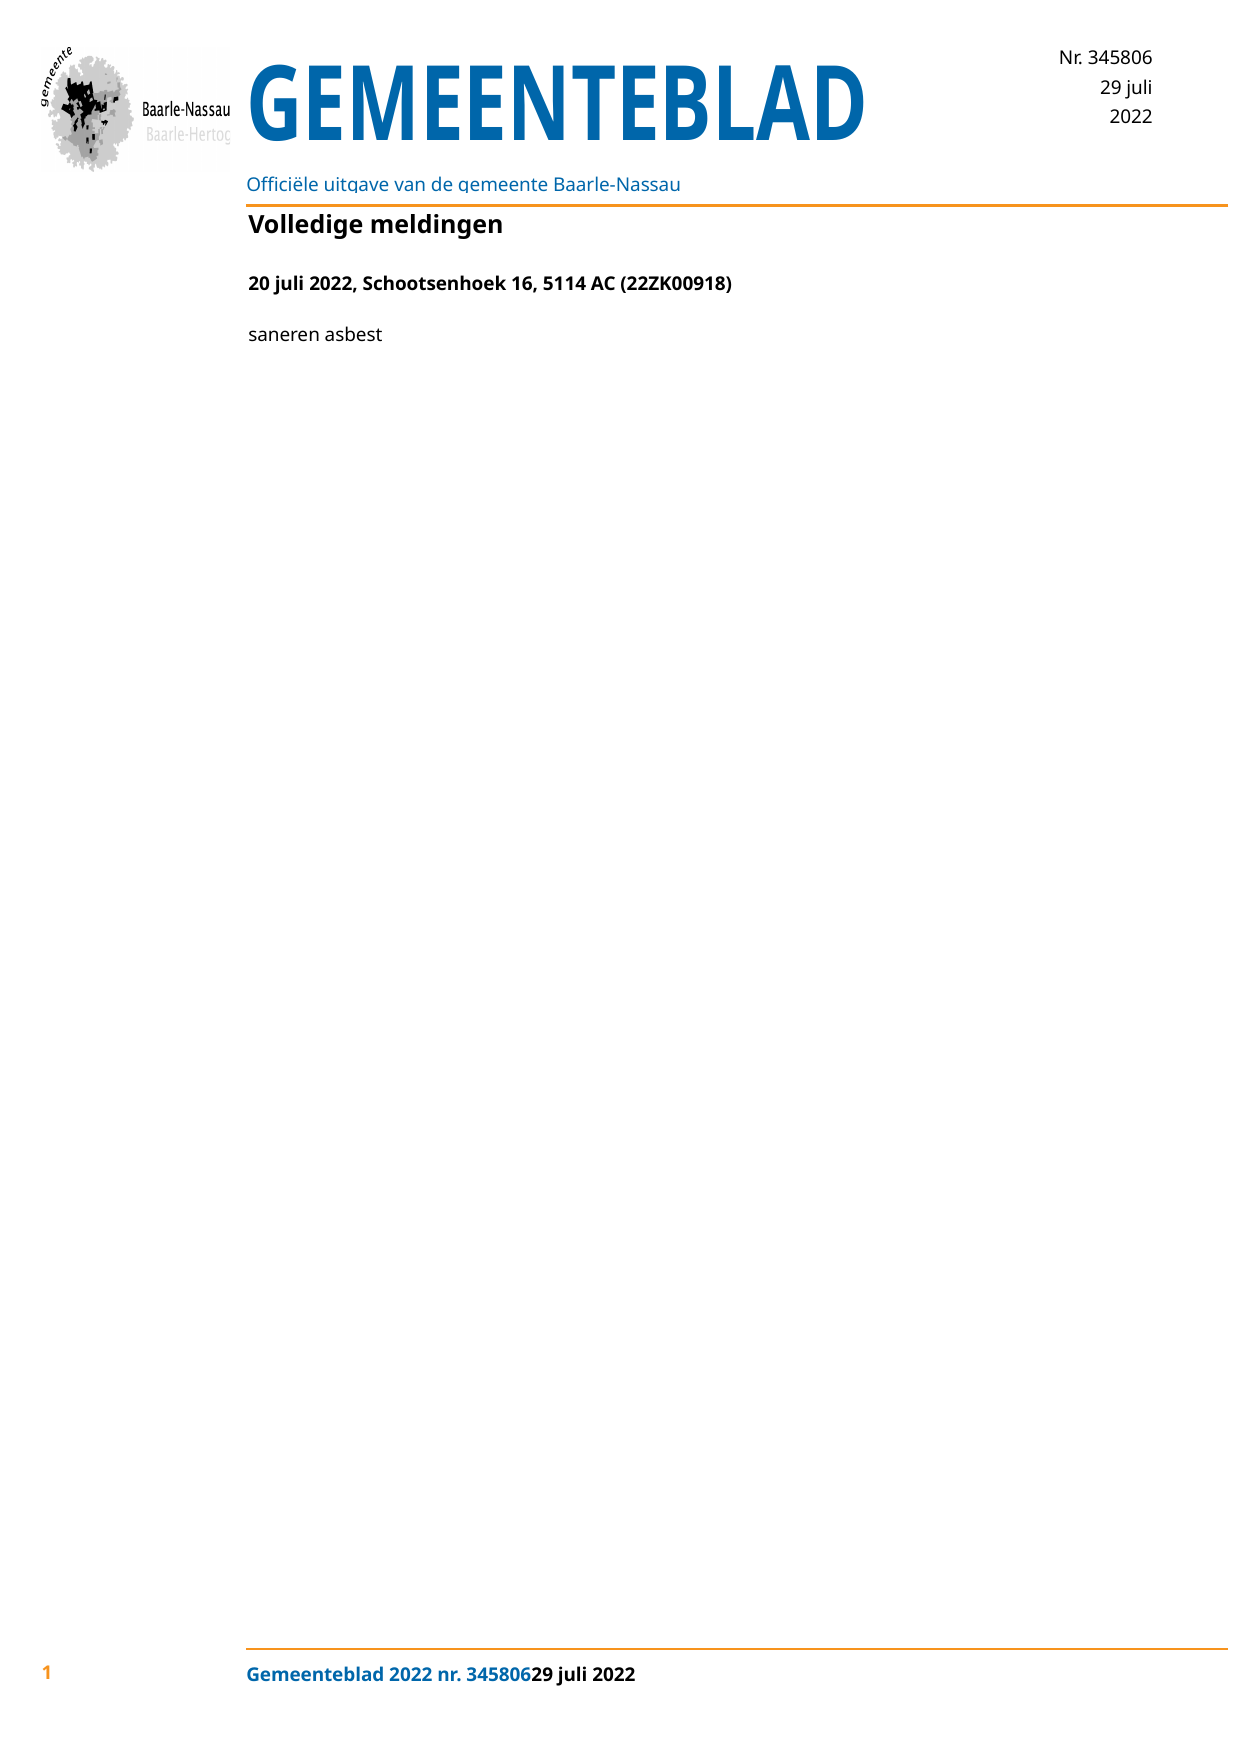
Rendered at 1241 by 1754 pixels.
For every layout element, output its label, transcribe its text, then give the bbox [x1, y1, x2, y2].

picture [41, 47, 231, 172]
text 20 juli 2022, Schootsenhoek 16, 5114 AC (22ZK00918) [248, 270, 1152, 296]
text Volledige meldingen [248, 207, 1152, 241]
text saneren asbest [248, 321, 1152, 346]
